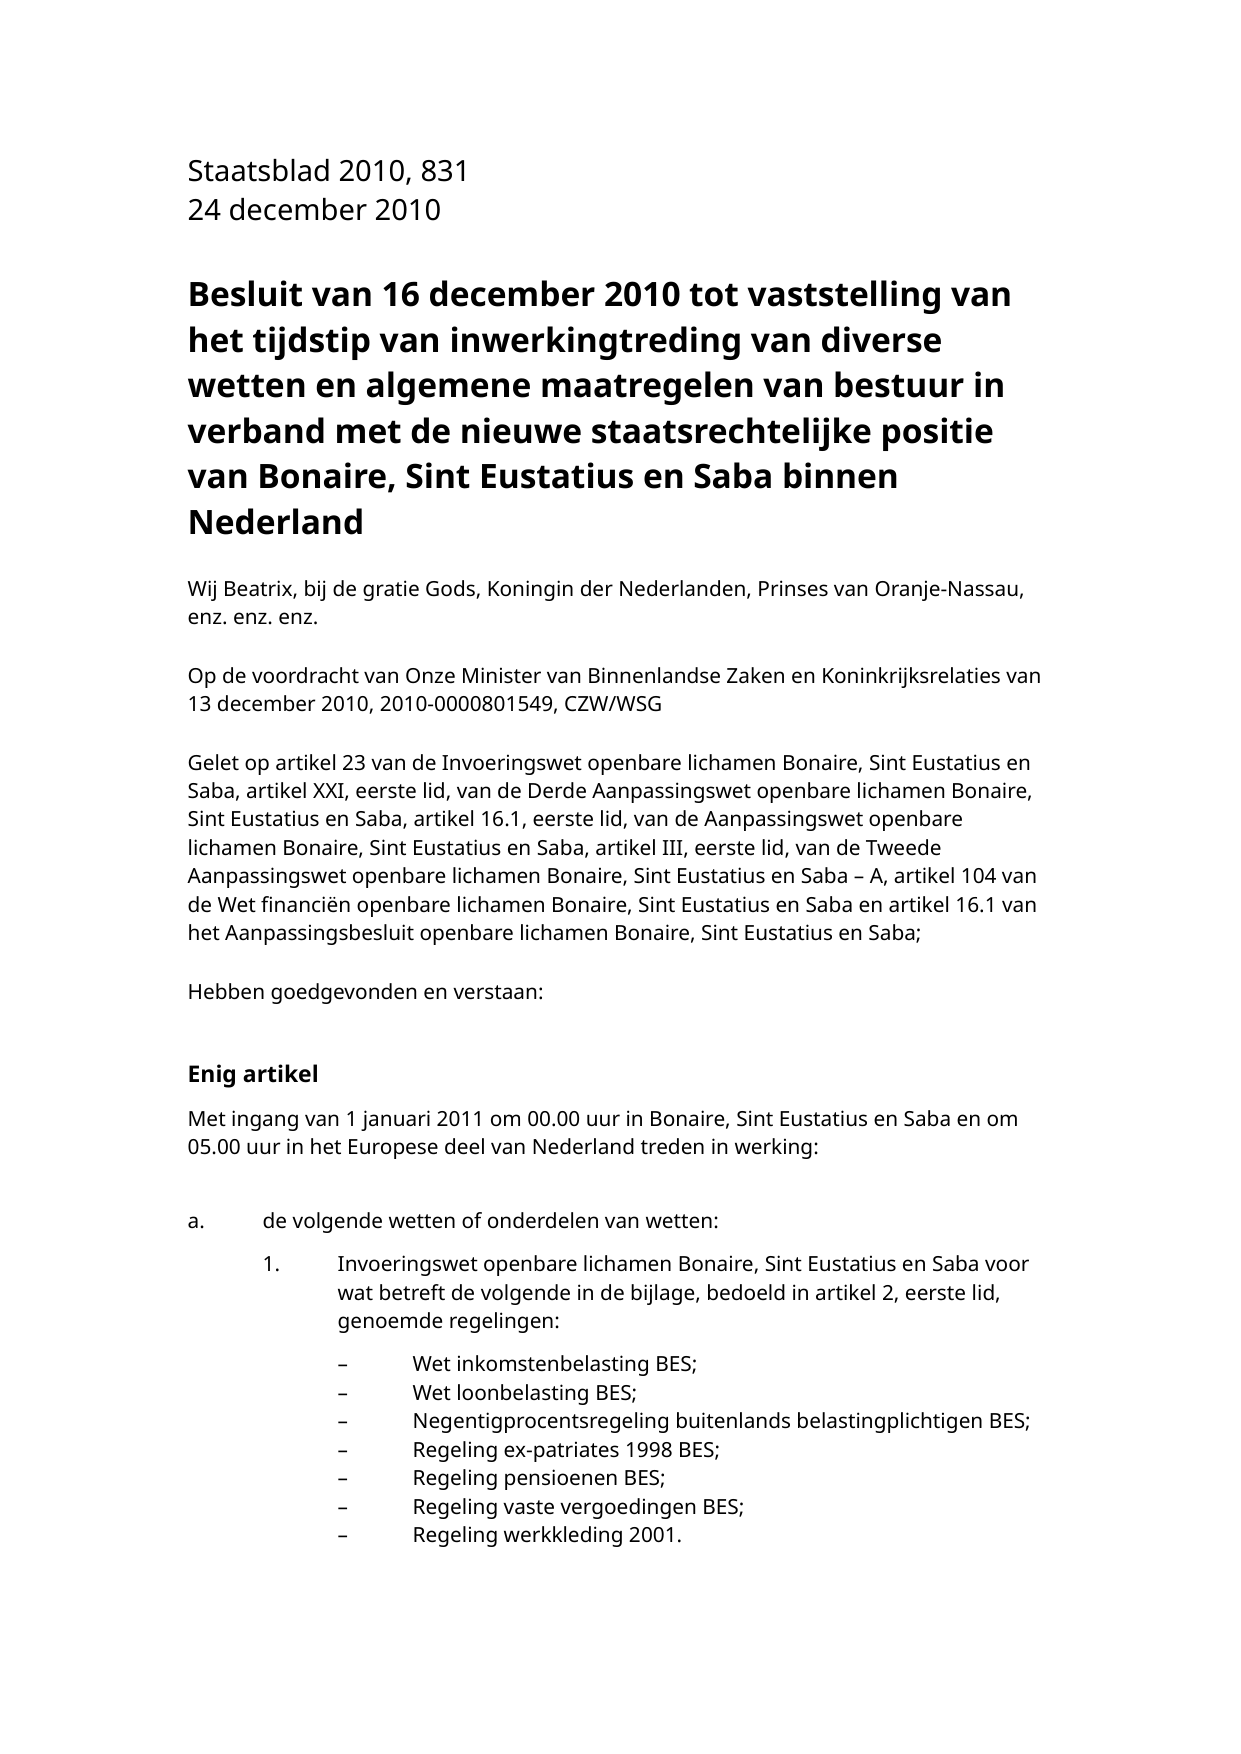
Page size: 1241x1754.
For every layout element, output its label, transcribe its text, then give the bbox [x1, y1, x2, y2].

text 24 december 2010 [187, 190, 1053, 229]
list Regeling pensioenen BES; [337, 1463, 1053, 1492]
text Gelet op artikel 23 van de Invoeringswet openbare lichamen Bonaire, Sint Eustatius en Saba, artikel XXI, eerste lid, van de Derde Aanpassingswet openbare lichamen Bonaire, Sint Eustatius en Saba, artikel 16.1, eerste lid, van de Aanpassingswet openbare lichamen Bonaire, Sint Eustatius en Saba, artikel III, eerste lid, van de Tweede Aanpassingswet openbare lichamen Bonaire, Sint Eustatius en Saba – A, artikel 104 van de Wet financiën openbare lichamen Bonaire, Sint Eustatius en Saba en artikel 16.1 van het Aanpassingsbesluit openbare lichamen Bonaire, Sint Eustatius en Saba; [187, 748, 1053, 947]
list Wet loonbelasting BES; [337, 1378, 1053, 1406]
text Met ingang van 1 januari 2011 om 00.00 uur in Bonaire, Sint Eustatius en Saba en om 05.00 uur in het Europese deel van Nederland treden in werking: [187, 1104, 1053, 1161]
list de volgende wetten of onderdelen van wetten: [187, 1206, 1053, 1234]
subtitle Besluit van 16 december 2010 tot vaststelling van het tijdstip van inwerkingtreding van diverse wetten en algemene maatregelen van bestuur in verband met de nieuwe staatsrechtelijke positie van Bonaire, Sint Eustatius en Saba binnen Nederland [187, 271, 1053, 544]
list Regeling ex-patriates 1998 BES; [337, 1435, 1053, 1463]
list Negentigprocentsregeling buitenlands belastingplichtigen BES; [337, 1406, 1053, 1435]
list Invoeringswet openbare lichamen Bonaire, Sint Eustatius en Saba voor wat betreft de volgende in de bijlage, bedoeld in artikel 2, eerste lid, genoemde regelingen: [262, 1249, 1053, 1334]
text Op de voordracht van Onze Minister van Binnenlandse Zaken en Koninkrijksrelaties van 13 december 2010, 2010-0000801549, CZW/WSG [187, 661, 1053, 718]
text Staatsblad 2010, 831 [187, 150, 1053, 190]
text Hebben goedgevonden en verstaan: [187, 977, 1053, 1005]
subtitle Enig artikel [187, 1058, 1053, 1089]
list Regeling werkkleding 2001. [337, 1520, 1053, 1549]
text Wij Beatrix, bij de gratie Gods, Koningin der Nederlanden, Prinses van Oranje-Nassau, enz. enz. enz. [187, 574, 1053, 631]
list Regeling vaste vergoedingen BES; [337, 1492, 1053, 1520]
list Wet inkomstenbelasting BES; [337, 1349, 1053, 1378]
